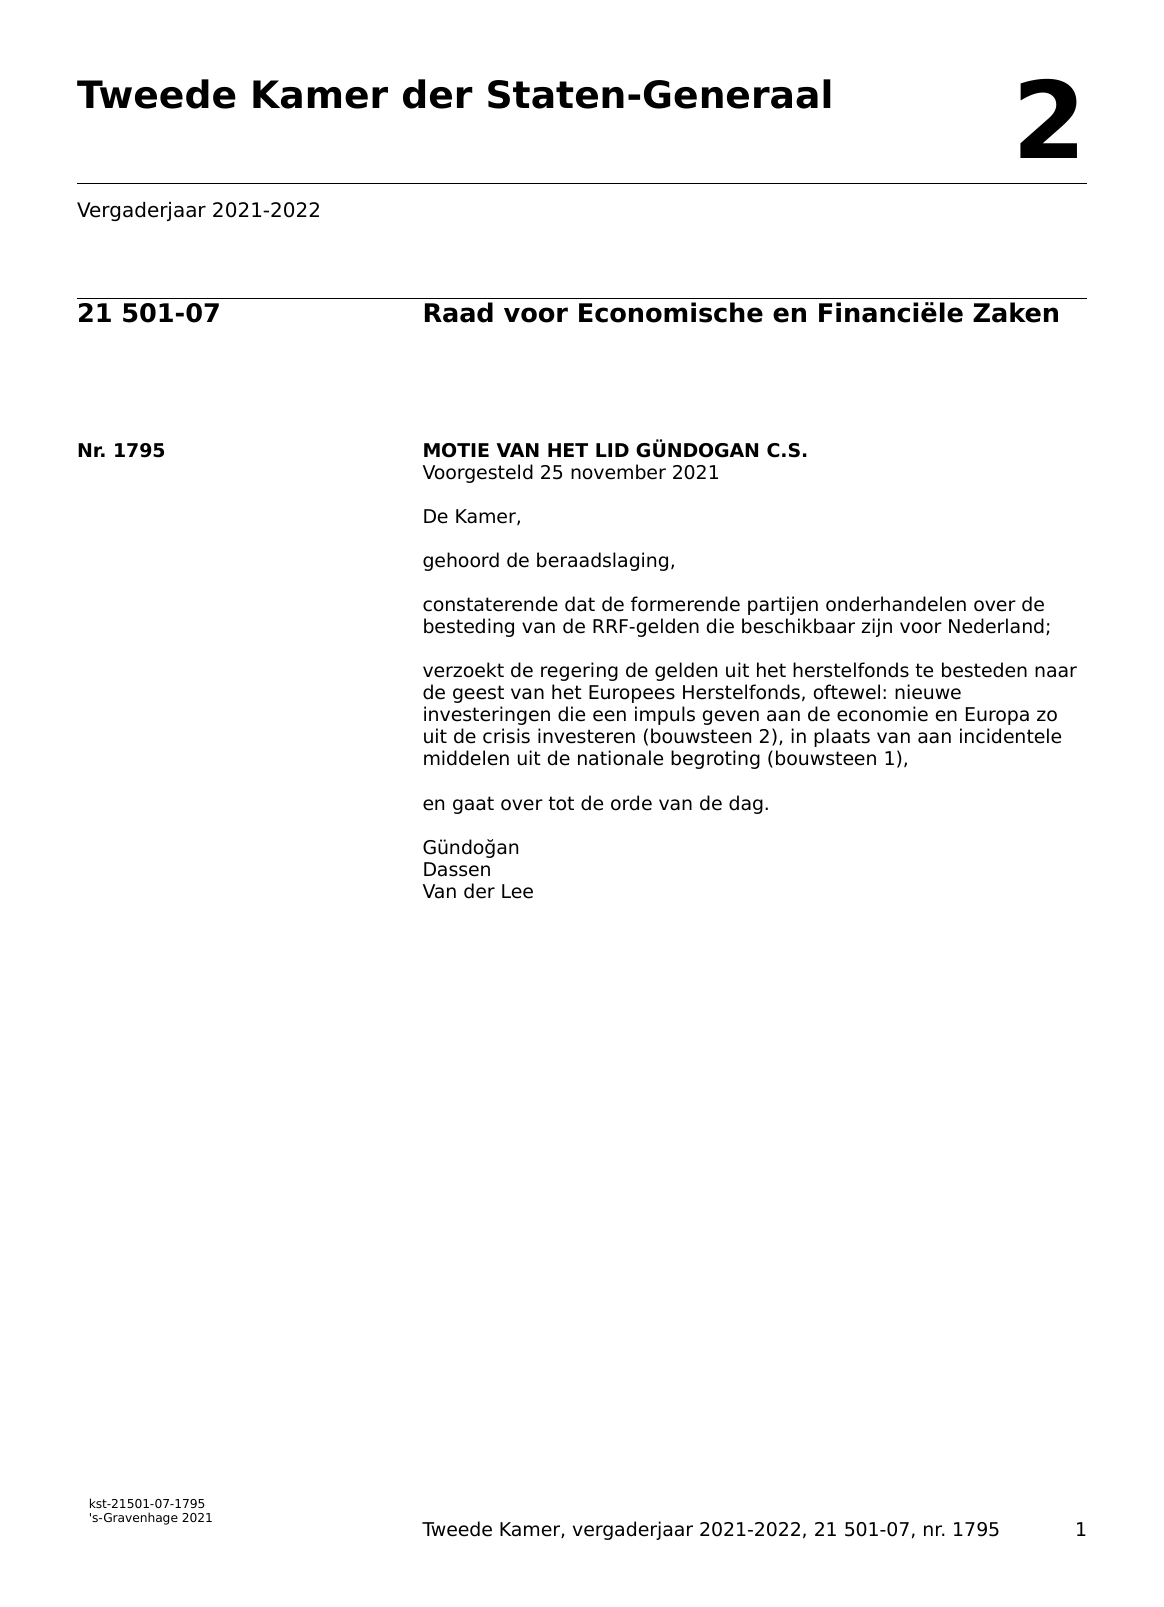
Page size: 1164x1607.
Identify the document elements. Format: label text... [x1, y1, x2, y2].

text kst-21501-07-1795 [88, 1497, 323, 1511]
text en gaat over tot de orde van de dag. [422, 792, 1087, 814]
text Voorgesteld 25 november 2021 [422, 462, 1087, 484]
subtitle Nr. 1795 MOTIE VAN HET LID GÜNDOGAN C.S. [77, 440, 1087, 462]
text verzoekt de regering de gelden uit het herstelfonds te besteden naar de geest van het Europees Herstelfonds, oftewel: nieuwe investeringen die een impuls geven aan de economie en Europa zo uit de crisis investeren (bouwsteen 2), in plaats van aan incidentele middelen uit de nationale begroting (bouwsteen 1), [422, 660, 1087, 770]
table_header 2 [886, 59, 1087, 183]
text gehoord de beraadslaging, [422, 550, 1087, 572]
subtitle 21 501-07 Raad voor Economische en Financiële Zaken [77, 299, 1087, 329]
text Van der Lee [422, 881, 1087, 902]
text Gündoğan [422, 837, 1087, 858]
text De Kamer, [422, 506, 1087, 528]
text Dassen [422, 858, 1087, 881]
text constaterende dat de formerende partijen onderhandelen over de besteding van de RRF-gelden die beschikbaar zijn voor Nederland; [422, 594, 1087, 638]
table_cell Vergaderjaar 2021-2022 [77, 184, 1087, 298]
table_header Tweede Kamer der Staten-Generaal [77, 59, 886, 183]
text 's-Gravenhage 2021 [88, 1511, 323, 1525]
